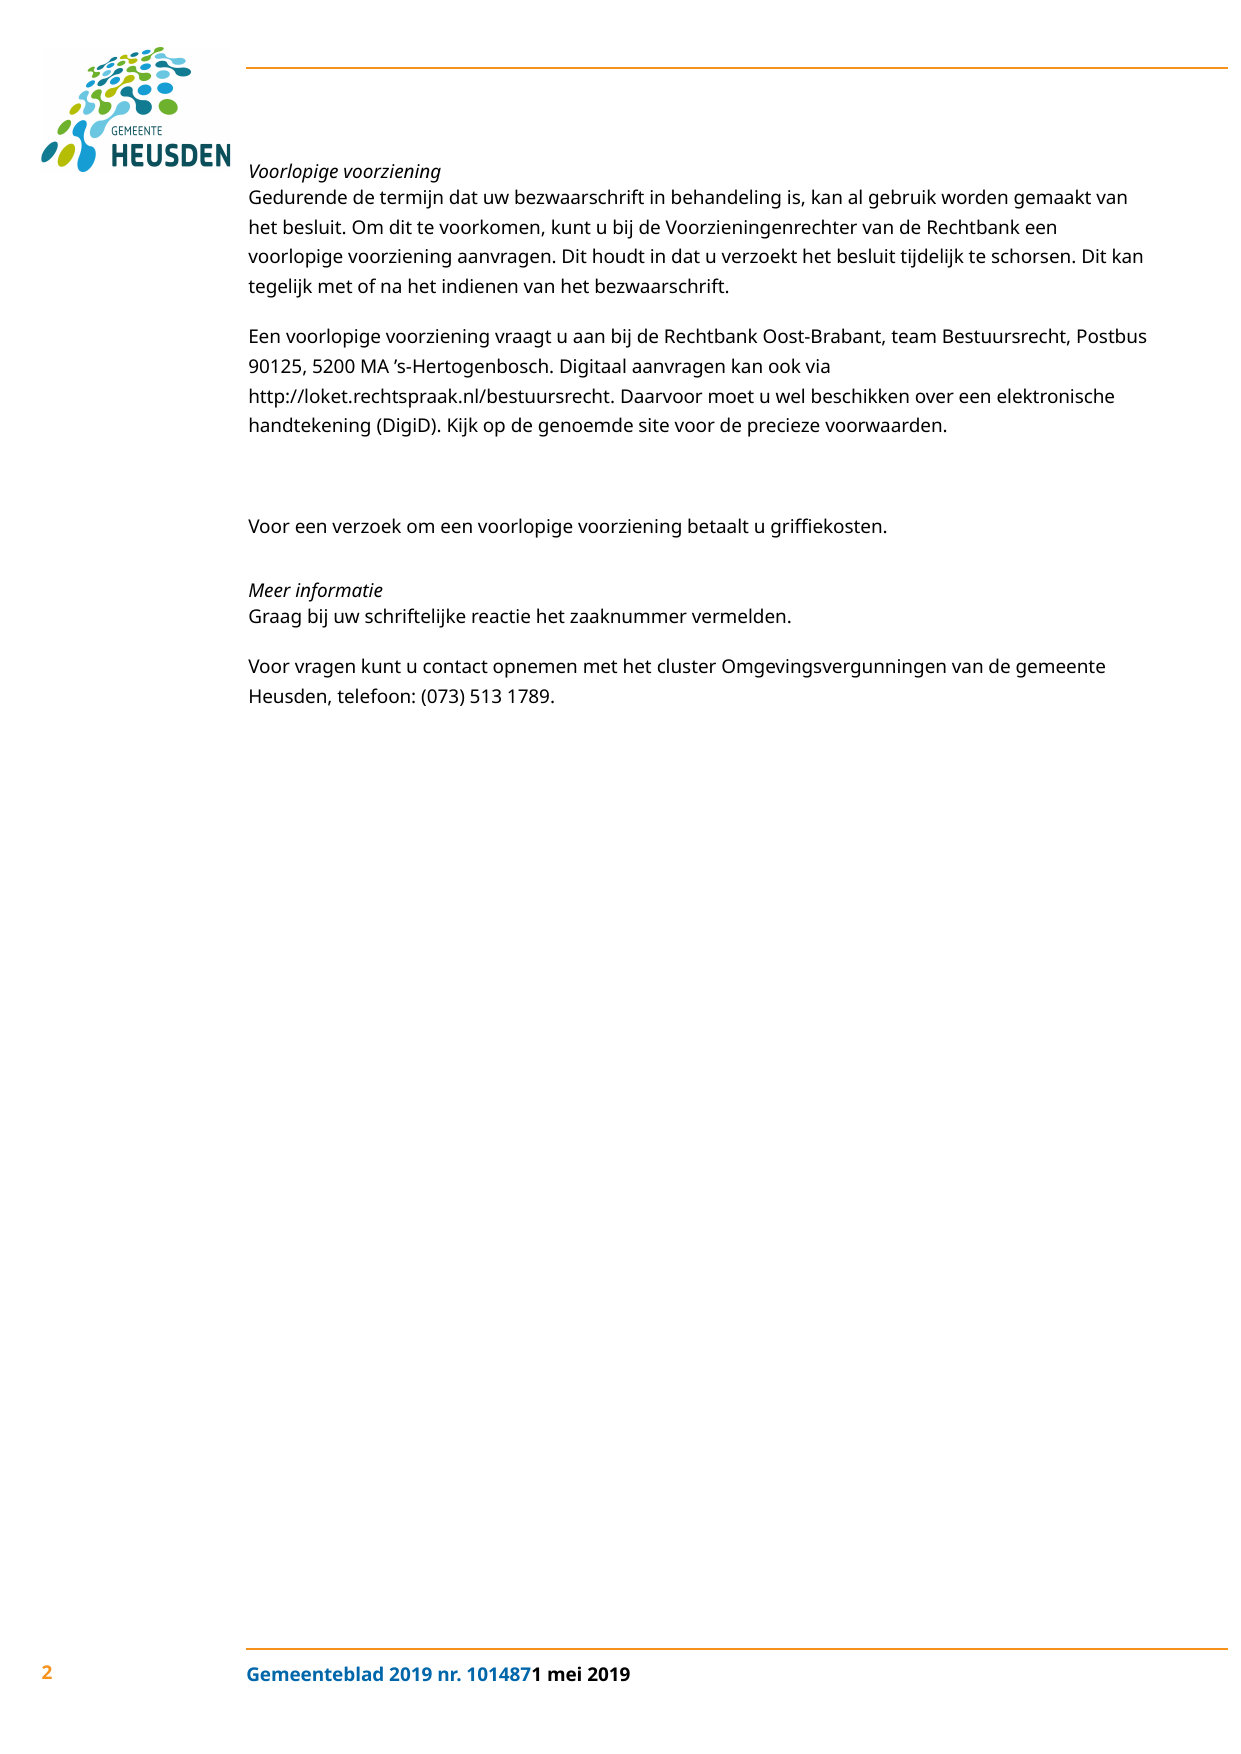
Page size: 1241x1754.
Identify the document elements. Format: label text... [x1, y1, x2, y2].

text Gedurende de termijn dat uw bezwaarschrift in behandeling is, kan al gebruik worden gemaakt van het besluit. Om dit te voorkomen, kunt u bij de Voorzieningenrechter van de Rechtbank een voorlopige voorziening aanvragen. Dit houdt in dat u verzoekt het besluit tijdelijk te schorsen. Dit kan tegelijk met of na het indienen van het bezwaarschrift. [248, 184, 1152, 299]
picture [41, 47, 231, 172]
text Voor vragen kunt u contact opnemen met het cluster Omgevingsvergunningen van de gemeente Heusden, telefoon: (073) 513 1789. [248, 653, 1152, 709]
text Meer informatie [248, 577, 1152, 603]
text Voor een verzoek om een voorlopige voorziening betaalt u griffiekosten. [248, 513, 1152, 539]
text Voorlopige voorziening [248, 159, 1152, 184]
text Een voorlopige voorziening vraagt u aan bij de Rechtbank Oost-Brabant, team Bestuursrecht, Postbus 90125, 5200 MA ’s-Hertogenbosch. Digitaal aanvragen kan ook via http://loket.rechtspraak.nl/bestuursrecht. Daarvoor moet u wel beschikken over een elektronische handtekening (DigiD). Kijk op de genoemde site voor de precieze voorwaarden. [248, 324, 1152, 438]
text Graag bij uw schriftelijke reactie het zaaknummer vermelden. [248, 603, 1152, 629]
